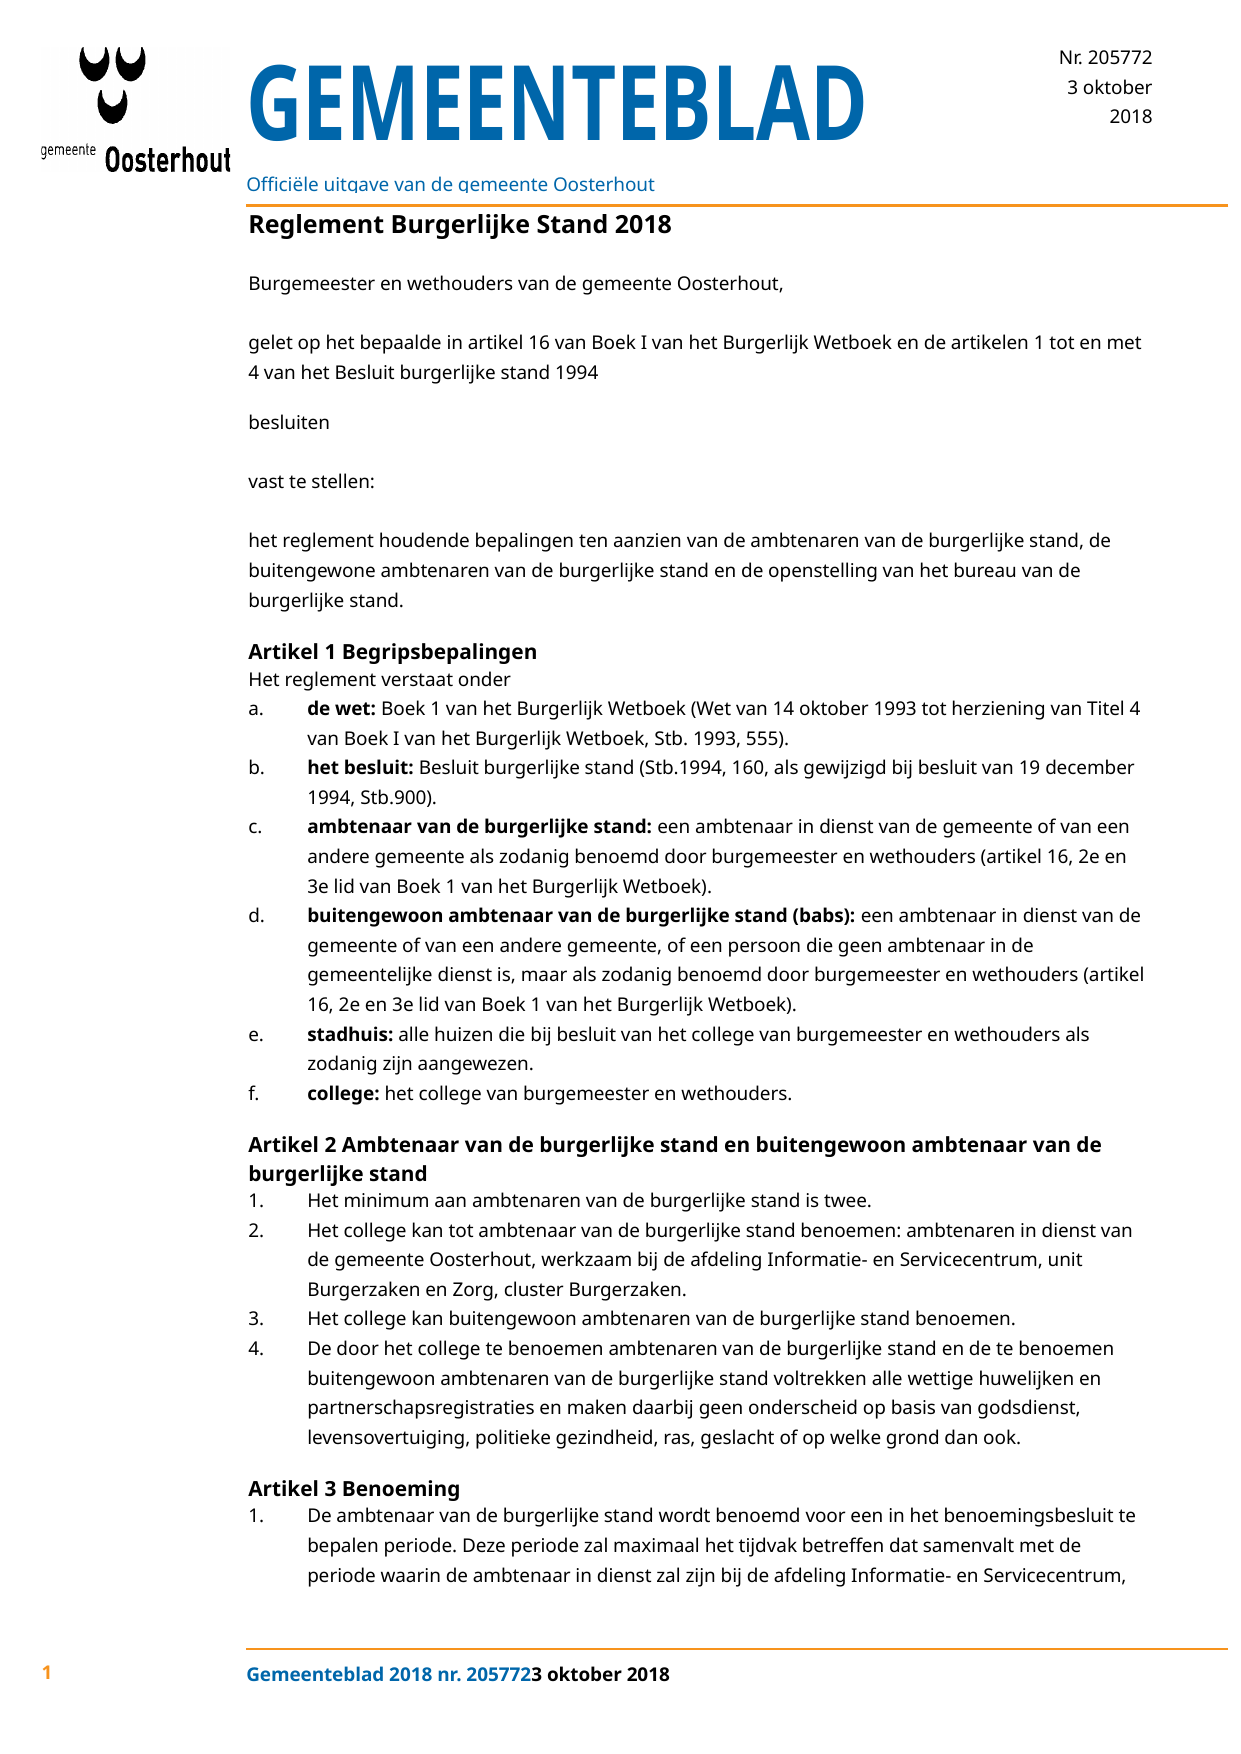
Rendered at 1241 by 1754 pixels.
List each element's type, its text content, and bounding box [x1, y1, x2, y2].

text vast te stellen: [248, 468, 1152, 494]
text Artikel 1 Begripsbepalingen [248, 637, 1152, 666]
list het besluit: Besluit burgerlijke stand (Stb.1994, 160, als gewijzigd bij besluit van 19 december 1994, Stb.900). [248, 754, 1152, 810]
list De door het college te benoemen ambtenaren van de burgerlijke stand en de te benoemen buitengewoon ambtenaren van de burgerlijke stand voltrekken alle wettige huwelijken en partnerschapsregistraties en maken daarbij geen onderscheid op basis van godsdienst, levensovertuiging, politieke gezindheid, ras, geslacht of op welke grond dan ook. [248, 1335, 1152, 1449]
text gelet op het bepaalde in artikel 16 van Boek I van het Burgerlijk Wetboek en de artikelen 1 tot en met 4 van het Besluit burgerlijke stand 1994 [248, 329, 1152, 385]
list Het college kan tot ambtenaar van de burgerlijke stand benoemen: ambtenaren in dienst van de gemeente Oosterhout, werkzaam bij de afdeling Informatie- en Servicecentrum, unit Burgerzaken en Zorg, cluster Burgerzaken. [248, 1217, 1152, 1302]
list Het college kan buitengewoon ambtenaren van de burgerlijke stand benoemen. [248, 1306, 1152, 1331]
text het reglement houdende bepalingen ten aanzien van de ambtenaren van de burgerlijke stand, de buitengewone ambtenaren van de burgerlijke stand en de openstelling van het bureau van de burgerlijke stand. [248, 528, 1152, 613]
list Het minimum aan ambtenaren van de burgerlijke stand is twee. [248, 1187, 1152, 1213]
text Burgemeester en wethouders van de gemeente Oosterhout, [248, 270, 1152, 296]
text Artikel 3 Benoeming [248, 1474, 1152, 1503]
list De ambtenaar van de burgerlijke stand wordt benoemd voor een in het benoemingsbesluit te bepalen periode. Deze periode zal maximaal het tijdvak betreffen dat samenvalt met de periode waarin de ambtenaar in dienst zal zijn bij de afdeling Informatie- en Servicecentrum, [248, 1503, 1152, 1588]
text besluiten [248, 409, 1152, 435]
list ambtenaar van de burgerlijke stand: een ambtenaar in dienst van de gemeente of van een andere gemeente als zodanig benoemd door burgemeester en wethouders (artikel 16, 2e en 3e lid van Boek 1 van het Burgerlijk Wetboek). [248, 814, 1152, 898]
text Het reglement verstaat onder [248, 666, 1152, 691]
list buitengewoon ambtenaar van de burgerlijke stand (babs): een ambtenaar in dienst van de gemeente of van een andere gemeente, of een persoon die geen ambtenaar in de gemeentelijke dienst is, maar als zodanig benoemd door burgemeester en wethouders (artikel 16, 2e en 3e lid van Boek 1 van het Burgerlijk Wetboek). [248, 902, 1152, 1017]
list de wet: Boek 1 van het Burgerlijk Wetboek (Wet van 14 oktober 1993 tot herziening van Titel 4 van Boek I van het Burgerlijk Wetboek, Stb. 1993, 555). [248, 695, 1152, 751]
text Reglement Burgerlijke Stand 2018 [248, 207, 1152, 241]
list college: het college van burgemeester en wethouders. [248, 1080, 1152, 1106]
list stadhuis: alle huizen die bij besluit van het college van burgemeester en wethouders als zodanig zijn aangewezen. [248, 1021, 1152, 1076]
text Artikel 2 Ambtenaar van de burgerlijke stand en buitengewoon ambtenaar van de burgerlijke stand [248, 1130, 1152, 1187]
picture [41, 47, 231, 172]
